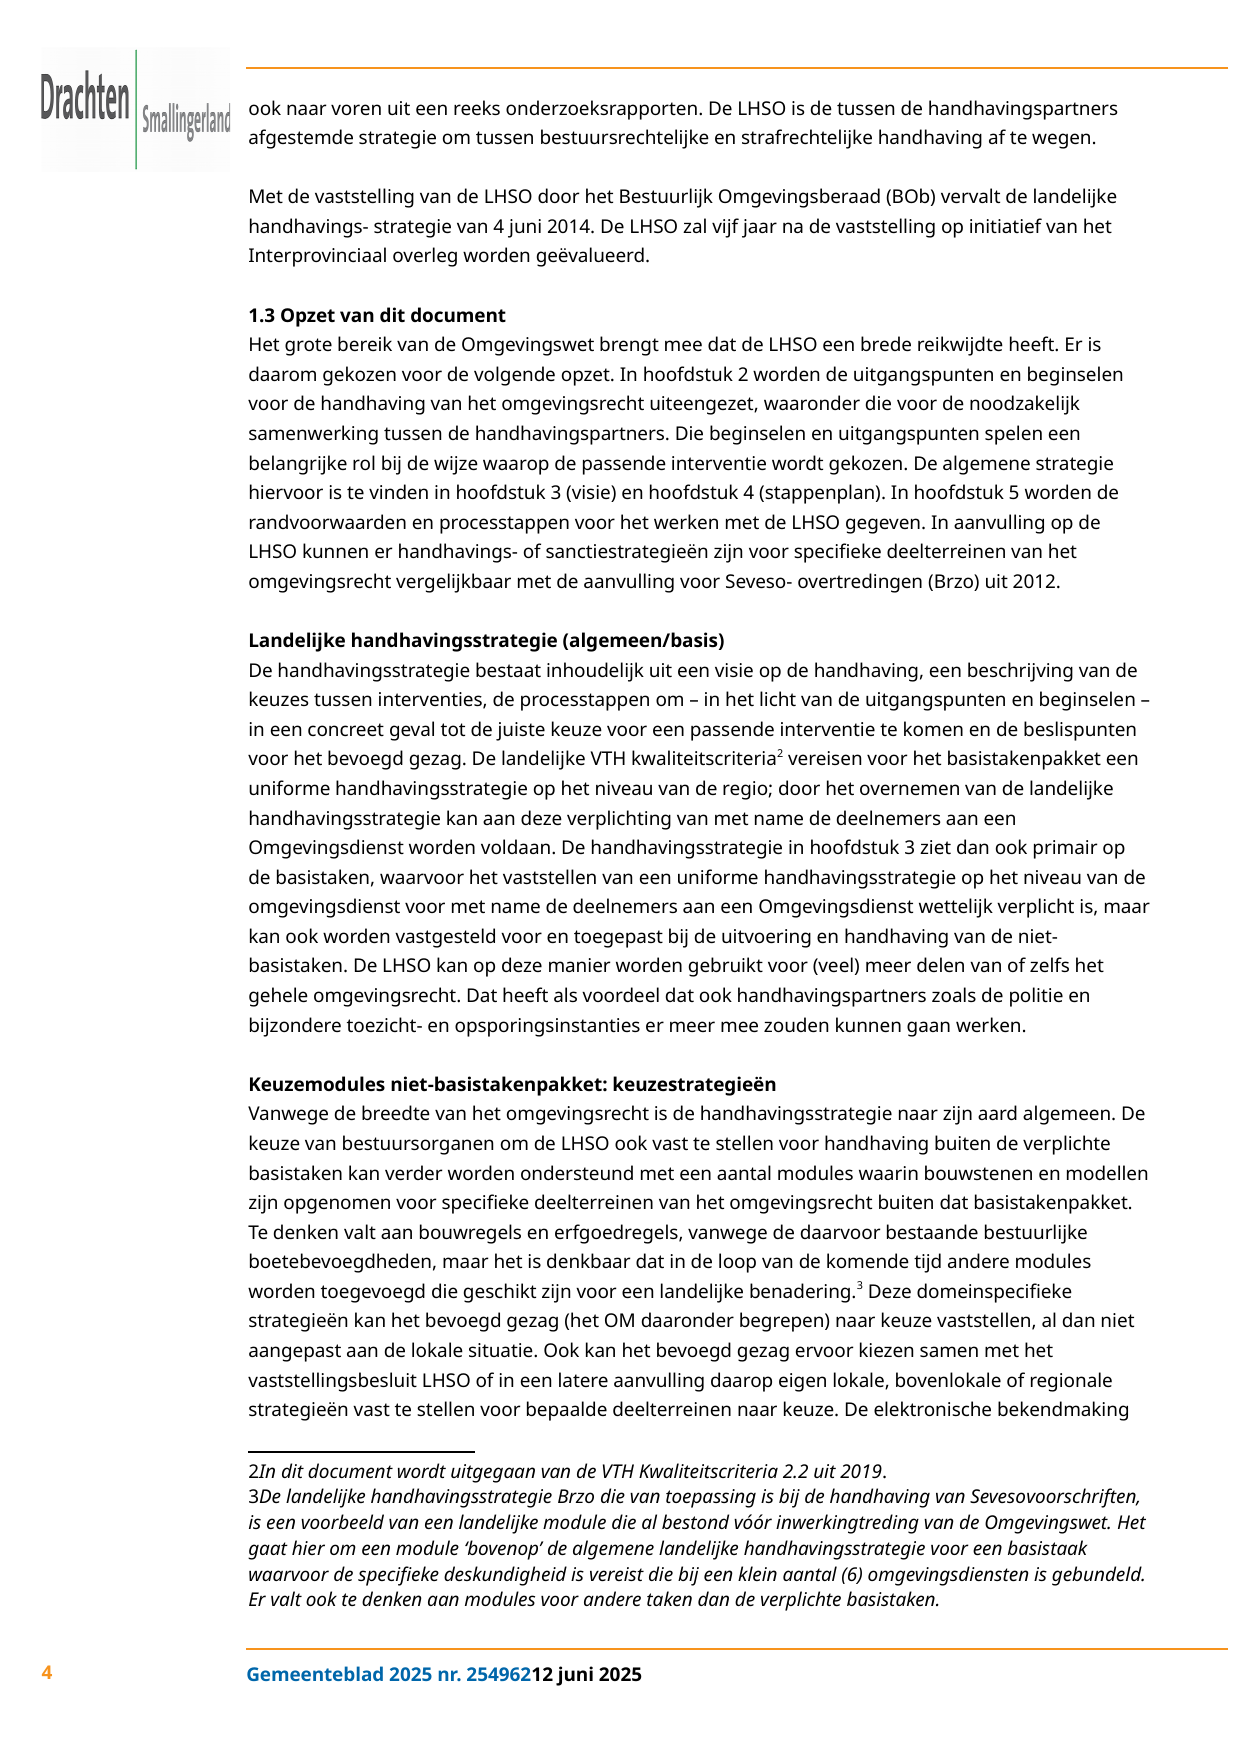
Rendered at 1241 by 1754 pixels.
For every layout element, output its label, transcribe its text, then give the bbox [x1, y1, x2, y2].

text Landelijke handhavingsstrategie (algemeen/basis) [248, 627, 1152, 653]
text Vanwege de breedte van het omgevingsrecht is de handhavingsstrategie naar zijn aard algemeen. De keuze van bestuursorganen om de LHSO ook vast te stellen voor handhaving buiten de verplichte basistaken kan verder worden ondersteund met een aantal modules waarin bouwstenen en modellen zijn opgenomen voor specifieke deelterreinen van het omgevingsrecht buiten dat basistakenpakket. Te denken valt aan bouwregels en erfgoedregels, vanwege de daarvoor bestaande bestuurlijke boetebevoegdheden, maar het is denkbaar dat in de loop van de komende tijd andere modules worden toegevoegd die geschikt zijn voor een landelijke benadering. Deze domeinspecifieke strategieën kan het bevoegd gezag (het OM daaronder begrepen) naar keuze vaststellen, al dan niet aangepast aan de lokale situatie. Ook kan het bevoegd gezag ervoor kiezen samen met het vaststellingsbesluit LHSO of in een latere aanvulling daarop eigen lokale, bovenlokale of regionale strategieën vast te stellen voor bepaalde deelterreinen naar keuze. De elektronische bekendmaking [248, 1101, 1152, 1422]
text De landelijke handhavingsstrategie Brzo die van toepassing is bij de handhaving van Seveso­voorschriften, is een voorbeeld van een landelijke module die al bestond vóór inwerkingtreding van de Omgevingswet. Het gaat hier om een module ‘bovenop’ de algemene landelijke handhavingsstrategie voor een basistaak waarvoor de specifieke deskundigheid is vereist die bij een klein aantal (6) omgevingsdiensten is gebundeld. Er valt ook te denken aan modules voor andere taken dan de verplichte basistaken. [248, 1483, 1152, 1612]
picture [41, 47, 231, 172]
text De handhavingsstrategie bestaat inhoudelijk uit een visie op de handhaving, een beschrijving van de keuzes tussen interventies, de processtappen om – in het licht van de uitgangspunten en beginselen – in een concreet geval tot de juiste keuze voor een passende interventie te komen en de beslispunten voor het bevoegd gezag. De landelijke VTH kwaliteitscriteria vereisen voor het basistakenpakket een uniforme handhavingsstrategie op het niveau van de regio; door het overnemen van de landelijke handhavingsstrategie kan aan deze verplichting van met name de deelnemers aan een Omgevingsdienst worden voldaan. De handhavingsstrategie in hoofdstuk 3 ziet dan ook primair op de basistaken, waarvoor het vaststellen van een uniforme handhavingsstrategie op het niveau van de omgevingsdienst voor met name de deelnemers aan een Omgevingsdienst wettelijk verplicht is, maar kan ook worden vastgesteld voor en toegepast bij de uitvoering en handhaving van de niet-basistaken. De LHSO kan op deze manier worden gebruikt voor (veel) meer delen van of zelfs het gehele omgevingsrecht. Dat heeft als voordeel dat ook handhavingspartners zoals de politie en bijzondere toezicht- en opsporingsinstanties er meer mee zouden kunnen gaan werken. [248, 657, 1152, 1038]
text Keuzemodules niet-basistakenpakket: keuzestrategieën [248, 1071, 1152, 1097]
text 1.3 Opzet van dit document [248, 302, 1152, 328]
text ook naar voren uit een reeks onderzoeksrapporten. De LHSO is de tussen de handhavingspartners afgestemde strategie om tussen bestuursrechtelijke en strafrechtelijke handhaving af te wegen. [248, 95, 1152, 150]
text In dit document wordt uitgegaan van de VTH Kwaliteitscriteria 2.2 uit 2019. [248, 1458, 1152, 1483]
text Het grote bereik van de Omgevingswet brengt mee dat de LHSO een brede reikwijdte heeft. Er is daarom gekozen voor de volgende opzet. In hoofdstuk 2 worden de uitgangspunten en beginselen voor de handhaving van het omgevingsrecht uiteengezet, waaronder die voor de noodzakelijk samenwerking tussen de handhavingspartners. Die beginselen en uitgangspunten spelen een belangrijke rol bij de wijze waarop de passende interventie wordt gekozen. De algemene strategie hiervoor is te vinden in hoofdstuk 3 (visie) en hoofdstuk 4 (stappenplan). In hoofdstuk 5 worden de randvoorwaarden en processtappen voor het werken met de LHSO gegeven. In aanvulling op de LHSO kunnen er handhavings- of sanctiestrategieën zijn voor specifieke deelterreinen van het omgevingsrecht vergelijkbaar met de aanvulling voor Seveso- overtredingen (Brzo) uit 2012. [248, 331, 1152, 594]
text Met de vaststelling van de LHSO door het Bestuurlijk Omgevingsberaad (BOb) vervalt de landelijke handhavings- strategie van 4 juni 2014. De LHSO zal vijf jaar na de vaststelling op initiatief van het Interprovinciaal overleg worden geëvalueerd. [248, 183, 1152, 268]
